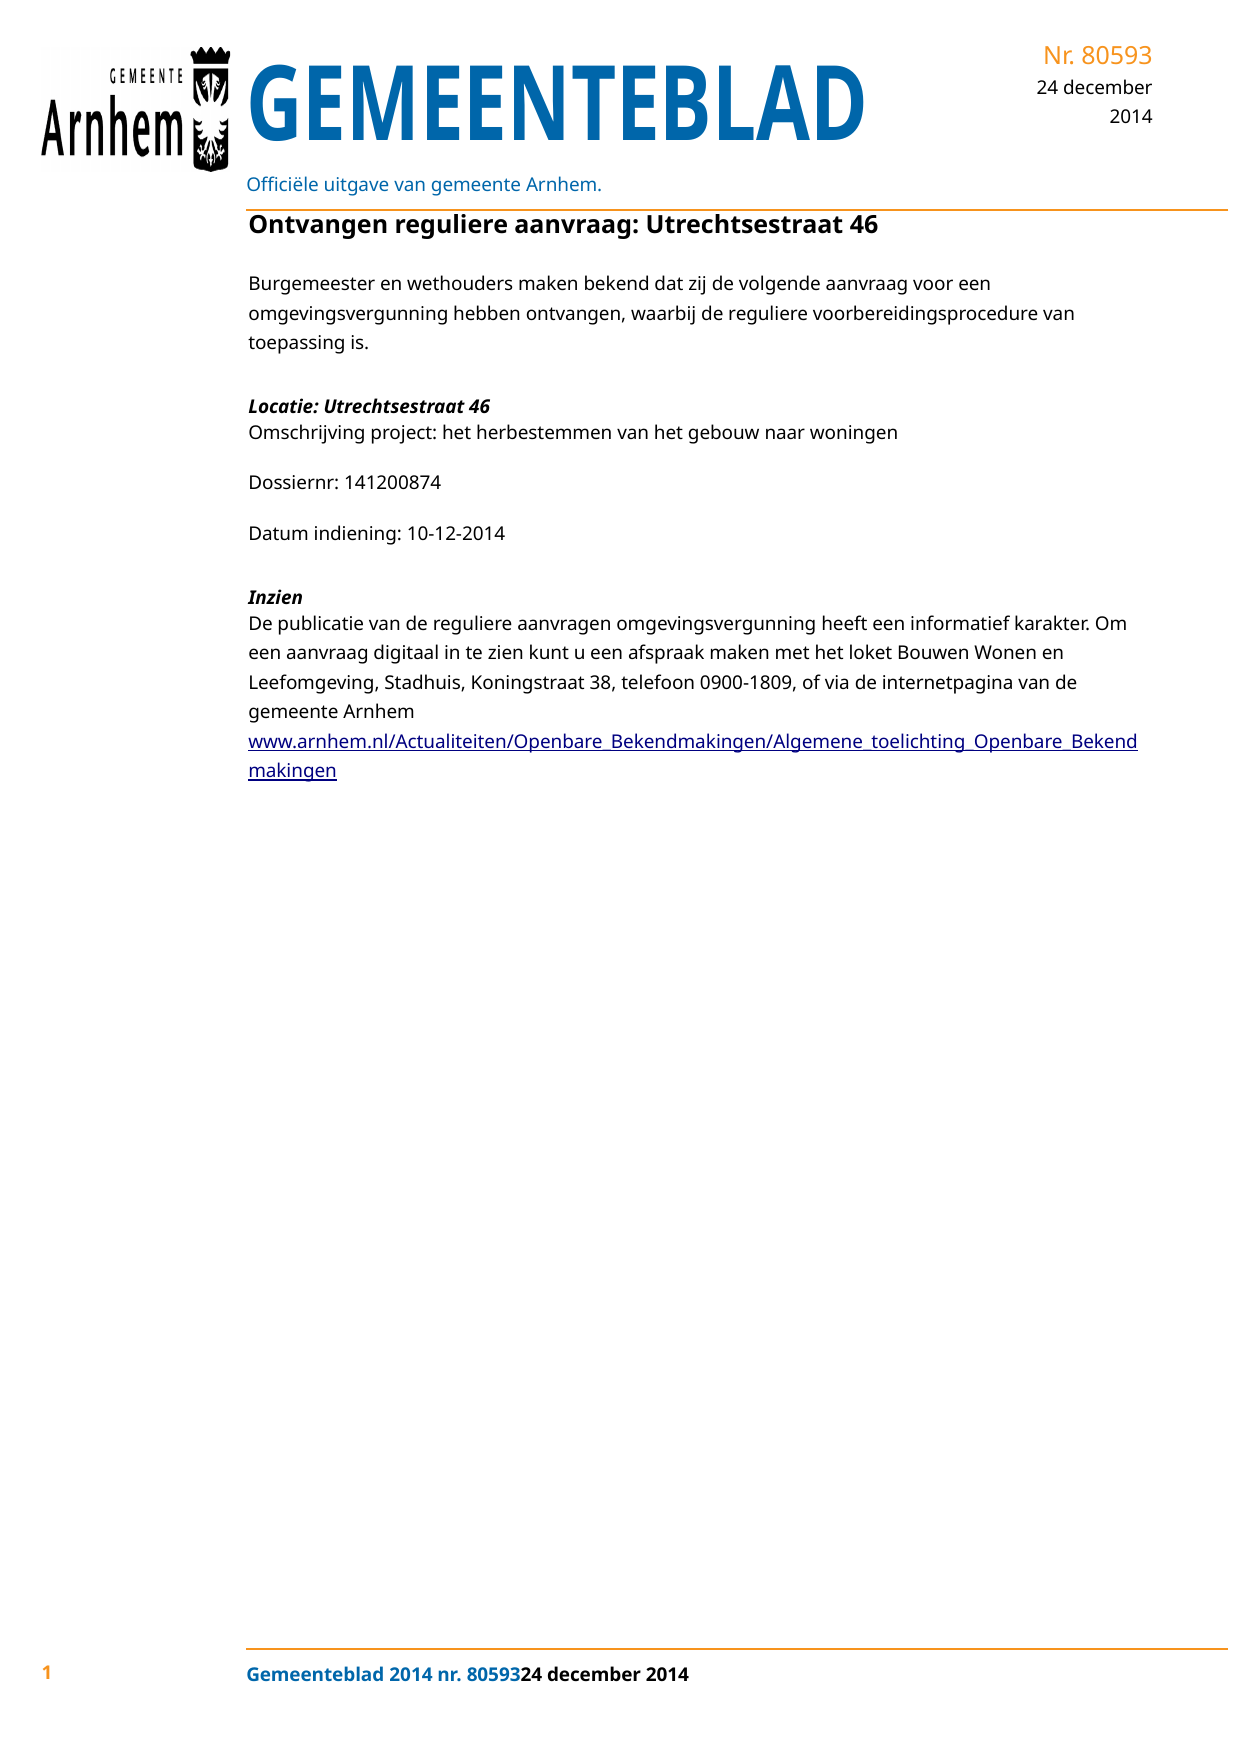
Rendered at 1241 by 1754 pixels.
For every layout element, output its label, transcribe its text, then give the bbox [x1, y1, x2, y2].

text Omschrijving project: het herbestemmen van het gebouw naar woningen [248, 419, 1152, 445]
text Dossiernr: 141200874 [248, 469, 1152, 495]
text Datum indiening: 10-12-2014 [248, 520, 1152, 546]
text De publicatie van de reguliere aanvragen omgevingsvergunning heeft een informatief karakter. Om een aanvraag digitaal in te zien kunt u een afspraak maken met het loket Bouwen Wonen en Leefomgeving, Stadhuis, Koningstraat 38, telefoon 0900-1809, of via de internetpagina van de gemeente Arnhem www.arnhem.nl/Actualiteiten/Openbare_Bekendmakingen/Algemene_toelichting_Openbare_Bekendmakingen [248, 610, 1152, 783]
picture [41, 47, 231, 172]
text Inzien [248, 584, 1152, 610]
text Ontvangen reguliere aanvraag: Utrechtsestraat 46 [248, 211, 1152, 241]
text Burgemeester en wethouders maken bekend dat zij de volgende aanvraag voor een omgevingsvergunning hebben ontvangen, waarbij de reguliere voorbereidingsprocedure van toepassing is. [248, 270, 1152, 355]
text Locatie: Utrechtsestraat 46 [248, 393, 1152, 419]
